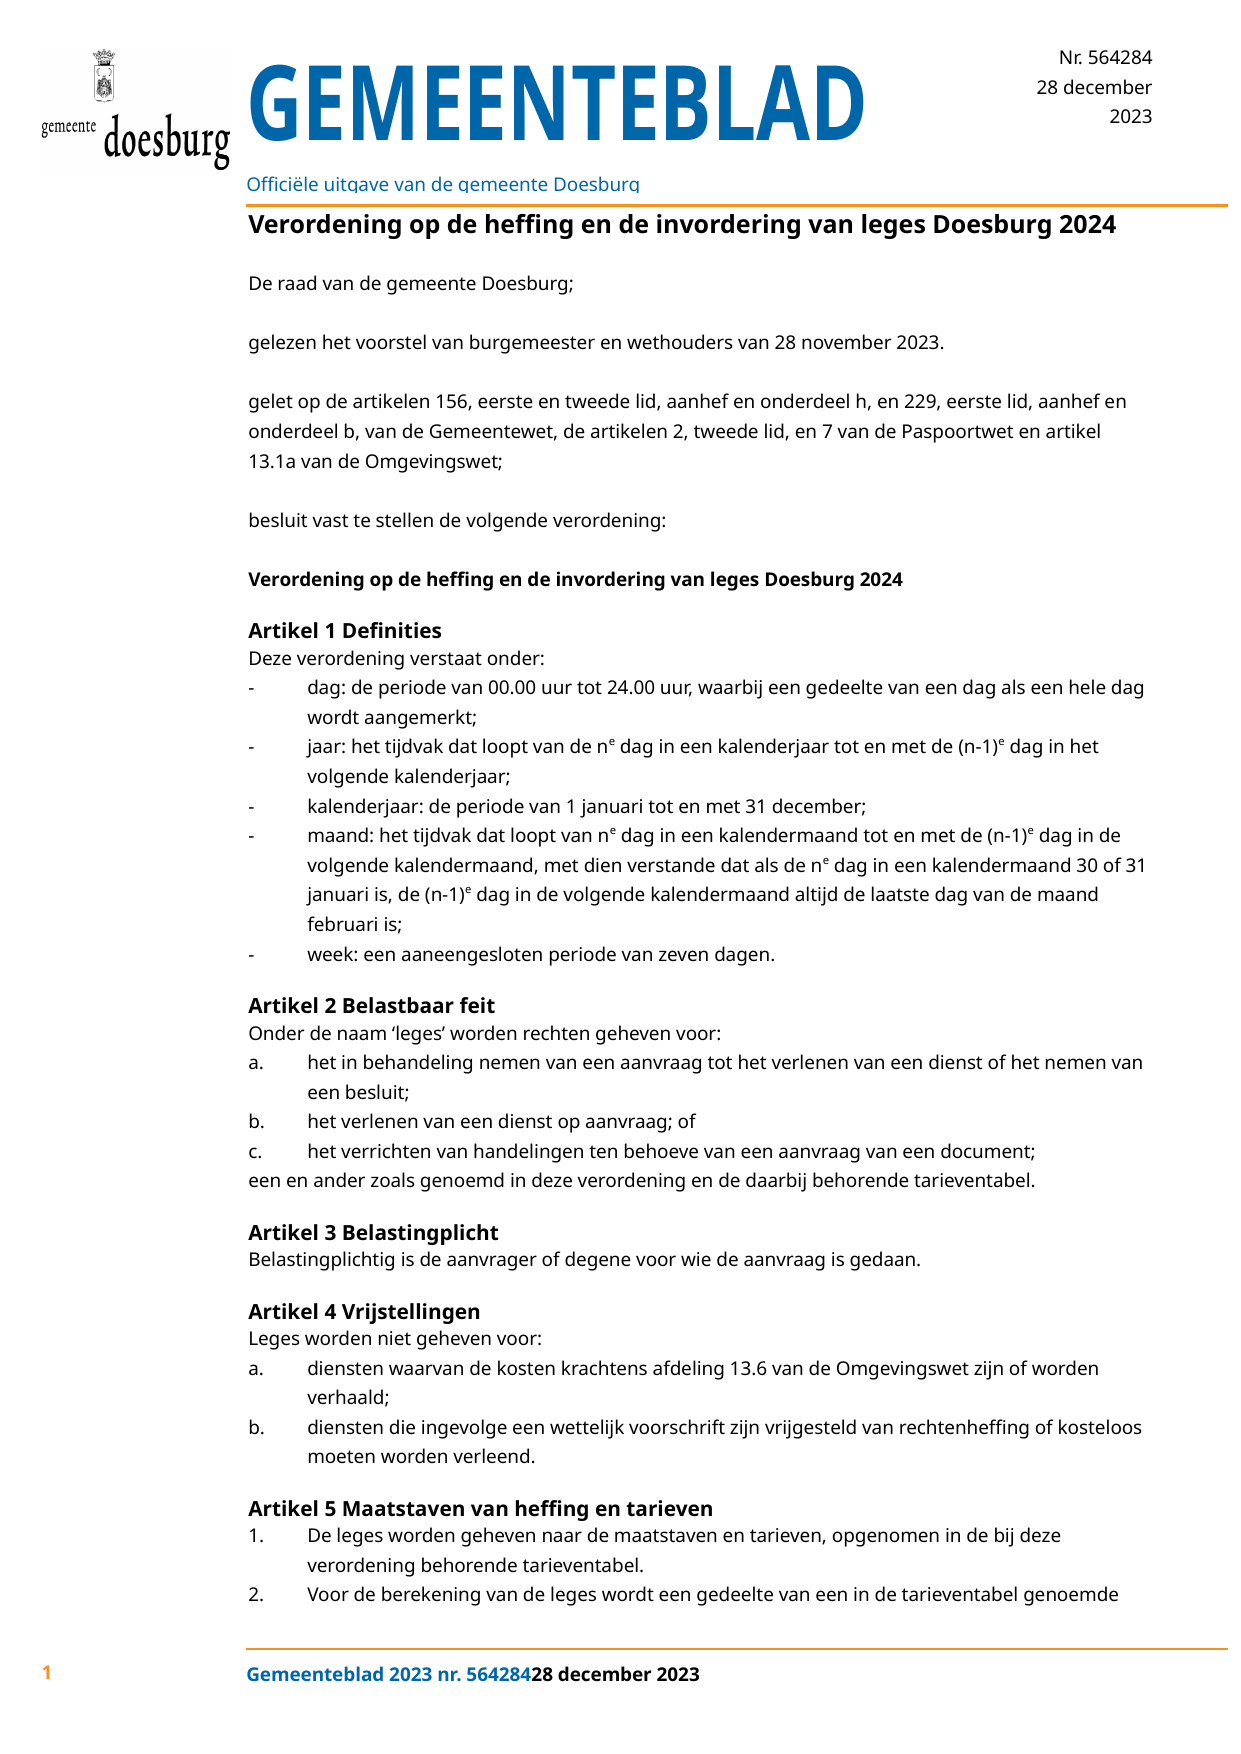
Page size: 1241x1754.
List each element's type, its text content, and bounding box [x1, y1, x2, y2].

text Verordening op de heffing en de invordering van leges Doesburg 2024 [248, 207, 1152, 241]
text Deze verordening verstaat onder: [248, 645, 1152, 671]
text Belastingplichtig is de aanvrager of degene voor wie de aanvraag is gedaan. [248, 1246, 1152, 1272]
list diensten die ingevolge een wettelijk voorschrift zijn vrijgesteld van rechtenheffing of kosteloos moeten worden verleend. [248, 1414, 1152, 1469]
list De leges worden geheven naar de maatstaven en tarieven, opgenomen in de bij deze verordening behorende tarieventabel. [248, 1522, 1152, 1578]
list week: een aaneengesloten periode van zeven dagen. [248, 941, 1152, 967]
text gelet op de artikelen 156, eerste en tweede lid, aanhef en onderdeel h, en 229, eerste lid, aanhef en onderdeel b, van de Gemeentewet, de artikelen 2, tweede lid, en 7 van de Paspoortwet en artikel 13.1a van de Omgevingswet; [248, 389, 1152, 473]
list het verrichten van handelingen ten behoeve van een aanvraag van een document; [248, 1138, 1152, 1164]
list maand: het tijdvak dat loopt van ne dag in een kalendermaand tot en met de (n-1)e dag in de volgende kalendermaand, met dien verstande dat als de ne dag in een kalendermaand 30 of 31 januari is, de (n-1)e dag in de volgende kalendermaand altijd de laatste dag van de maand februari is; [248, 822, 1152, 937]
list dag: de periode van 00.00 uur tot 24.00 uur, waarbij een gedeelte van een dag als een hele dag wordt aangemerkt; [248, 674, 1152, 730]
text Artikel 5 Maatstaven van heffing en tarieven [248, 1494, 1152, 1522]
text Artikel 3 Belastingplicht [248, 1218, 1152, 1246]
text De raad van de gemeente Doesburg; [248, 270, 1152, 296]
text Onder de naam ‘leges’ worden rechten geheven voor: [248, 1020, 1152, 1045]
text Artikel 4 Vrijstellingen [248, 1297, 1152, 1325]
text besluit vast te stellen de volgende verordening: [248, 507, 1152, 533]
picture [41, 47, 231, 172]
list kalenderjaar: de periode van 1 januari tot en met 31 december; [248, 793, 1152, 819]
text Artikel 1 Definities [248, 617, 1152, 645]
list het verlenen van een dienst op aanvraag; of [248, 1108, 1152, 1134]
text Verordening op de heffing en de invordering van leges Doesburg 2024 [248, 566, 1152, 592]
text een en ander zoals genoemd in deze verordening en de daarbij behorende tarieventabel. [248, 1168, 1152, 1193]
text Artikel 2 Belastbaar feit [248, 991, 1152, 1020]
list diensten waarvan de kosten krachtens afdeling 13.6 van de Omgevingswet zijn of worden verhaald; [248, 1355, 1152, 1410]
list Voor de berekening van de leges wordt een gedeelte van een in de tarieventabel genoemde [248, 1582, 1152, 1607]
list het in behandeling nemen van een aanvraag tot het verlenen van een dienst of het nemen van een besluit; [248, 1049, 1152, 1104]
text Leges worden niet geheven voor: [248, 1325, 1152, 1351]
text gelezen het voorstel van burgemeester en wethouders van 28 november 2023. [248, 329, 1152, 355]
list jaar: het tijdvak dat loopt van de ne dag in een kalenderjaar tot en met de (n-1)e dag in het volgende kalenderjaar; [248, 734, 1152, 789]
